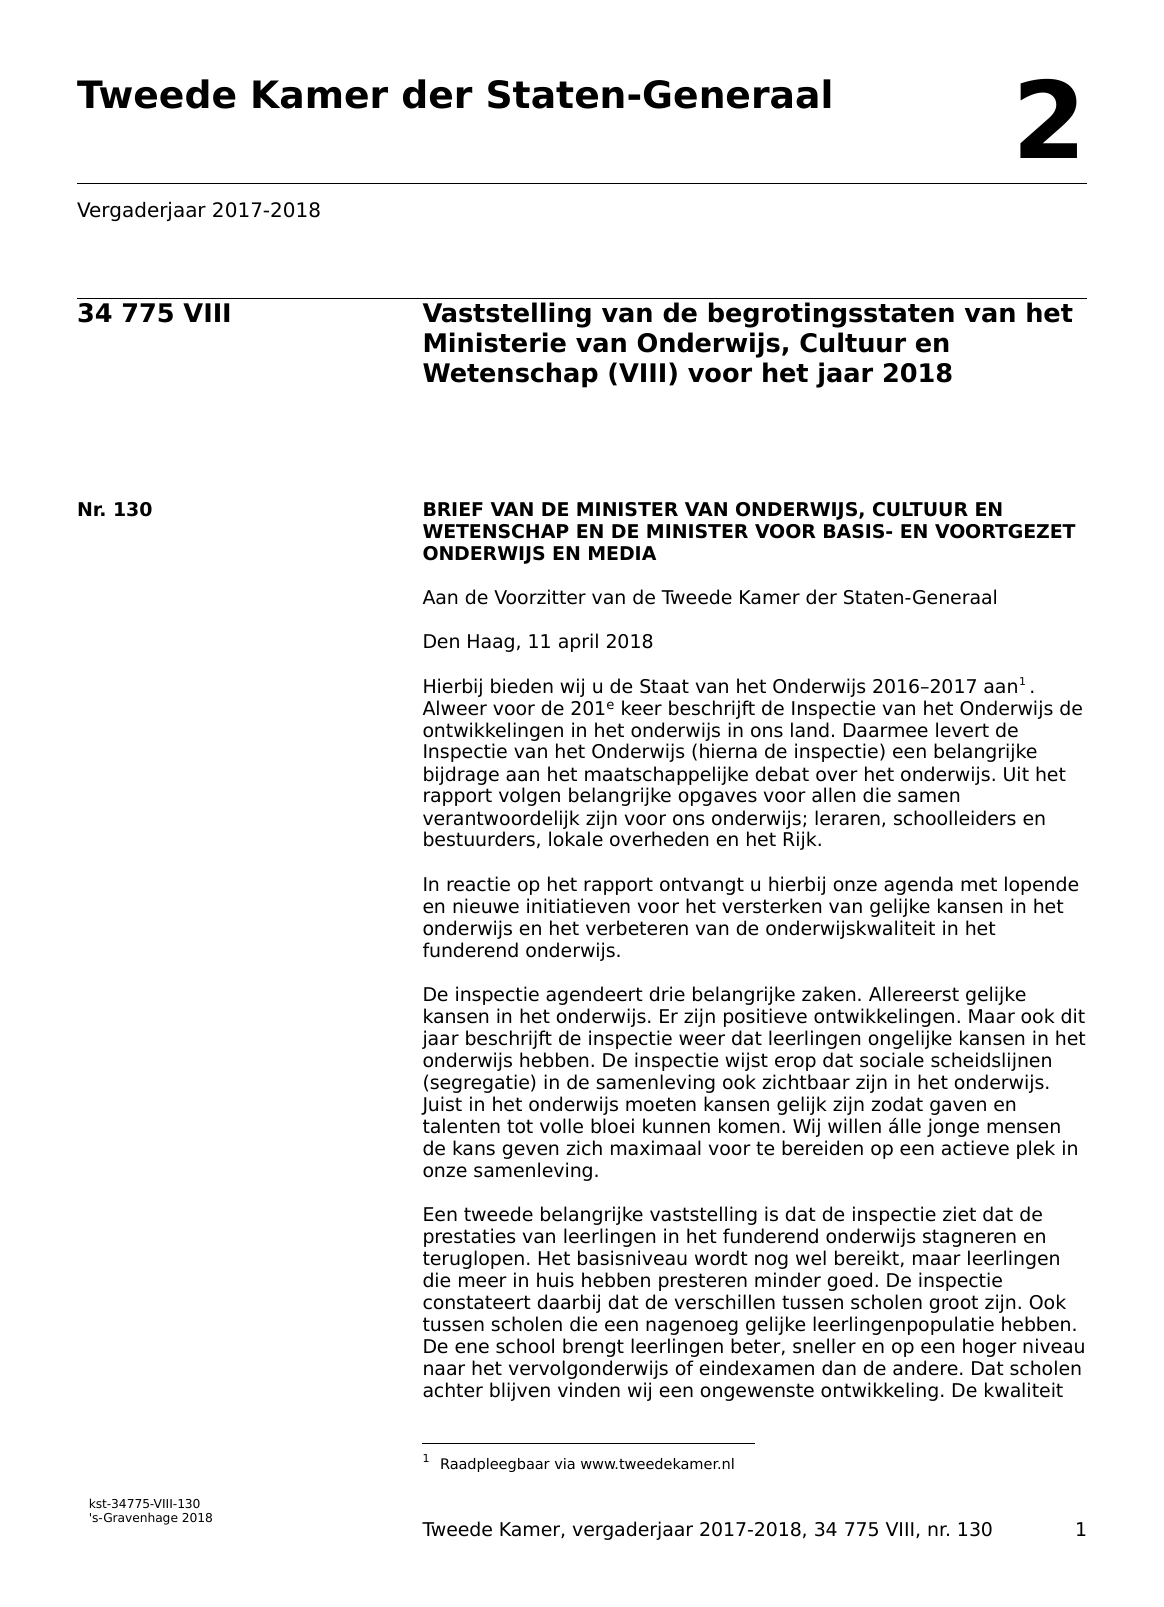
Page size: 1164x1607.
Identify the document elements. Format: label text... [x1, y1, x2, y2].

text Den Haag, 11 april 2018 [422, 631, 1087, 653]
table_cell Vergaderjaar 2017-2018 [77, 184, 1087, 298]
text In reactie op het rapport ontvangt u hierbij onze agenda met lopende en nieuwe initiatieven voor het versterken van gelijke kansen in het onderwijs en het verbeteren van de onderwijskwaliteit in het funderend onderwijs. [422, 873, 1087, 961]
text Raadpleegbaar via www.tweedekamer.nl [422, 1452, 1087, 1474]
text Aan de Voorzitter van de Tweede Kamer der Staten-Generaal [422, 587, 1087, 609]
subtitle Nr. 130 BRIEF VAN DE MINISTER VAN ONDERWIJS, CULTUUR EN WETENSCHAP EN DE MINISTER VOOR BASIS- EN VOORTGEZET ONDERWIJS EN MEDIA [77, 499, 1087, 565]
subtitle 34 775 VIII Vaststelling van de begrotingsstaten van het Ministerie van Onderwijs, Cultuur en Wetenschap (VIII) voor het jaar 2018 [77, 299, 1087, 388]
text Hierbij bieden wij u de Staat van het Onderwijs 2016–2017 aan. Alweer voor de 201e keer beschrijft de Inspectie van het Onderwijs de ontwikkelingen in het onderwijs in ons land. Daarmee levert de Inspectie van het Onderwijs (hierna de inspectie) een belangrijke bijdrage aan het maatschappelijke debat over het onderwijs. Uit het rapport volgen belangrijke opgaves voor allen die samen verantwoordelijk zijn voor ons onderwijs; leraren, schoolleiders en bestuurders, lokale overheden en het Rijk. [422, 676, 1087, 851]
table_header 2 [886, 59, 1087, 183]
text 's-Gravenhage 2018 [88, 1511, 323, 1525]
text Een tweede belangrijke vaststelling is dat de inspectie ziet dat de prestaties van leerlingen in het funderend onderwijs stagneren en teruglopen. Het basisniveau wordt nog wel bereikt, maar leerlingen die meer in huis hebben presteren minder goed. De inspectie constateert daarbij dat de verschillen tussen scholen groot zijn. Ook tussen scholen die een nagenoeg gelijke leerlingenpopulatie hebben. De ene school brengt leerlingen beter, sneller en op een hoger niveau naar het vervolgonderwijs of eindexamen dan de andere. Dat scholen achter blijven vinden wij een ongewenste ontwikkeling. De kwaliteit [422, 1204, 1087, 1401]
text De inspectie agendeert drie belangrijke zaken. Allereerst gelijke kansen in het onderwijs. Er zijn positieve ontwikkelingen. Maar ook dit jaar beschrijft de inspectie weer dat leerlingen ongelijke kansen in het onderwijs hebben. De inspectie wijst erop dat sociale scheidslijnen (segregatie) in de samenleving ook zichtbaar zijn in het onderwijs. Juist in het onderwijs moeten kansen gelijk zijn zodat gaven en talenten tot volle bloei kunnen komen. Wij willen álle jonge mensen de kans geven zich maximaal voor te bereiden op een actieve plek in onze samenleving. [422, 984, 1087, 1181]
table_header Tweede Kamer der Staten-Generaal [77, 59, 886, 183]
text kst-34775-VIII-130 [88, 1497, 323, 1511]
